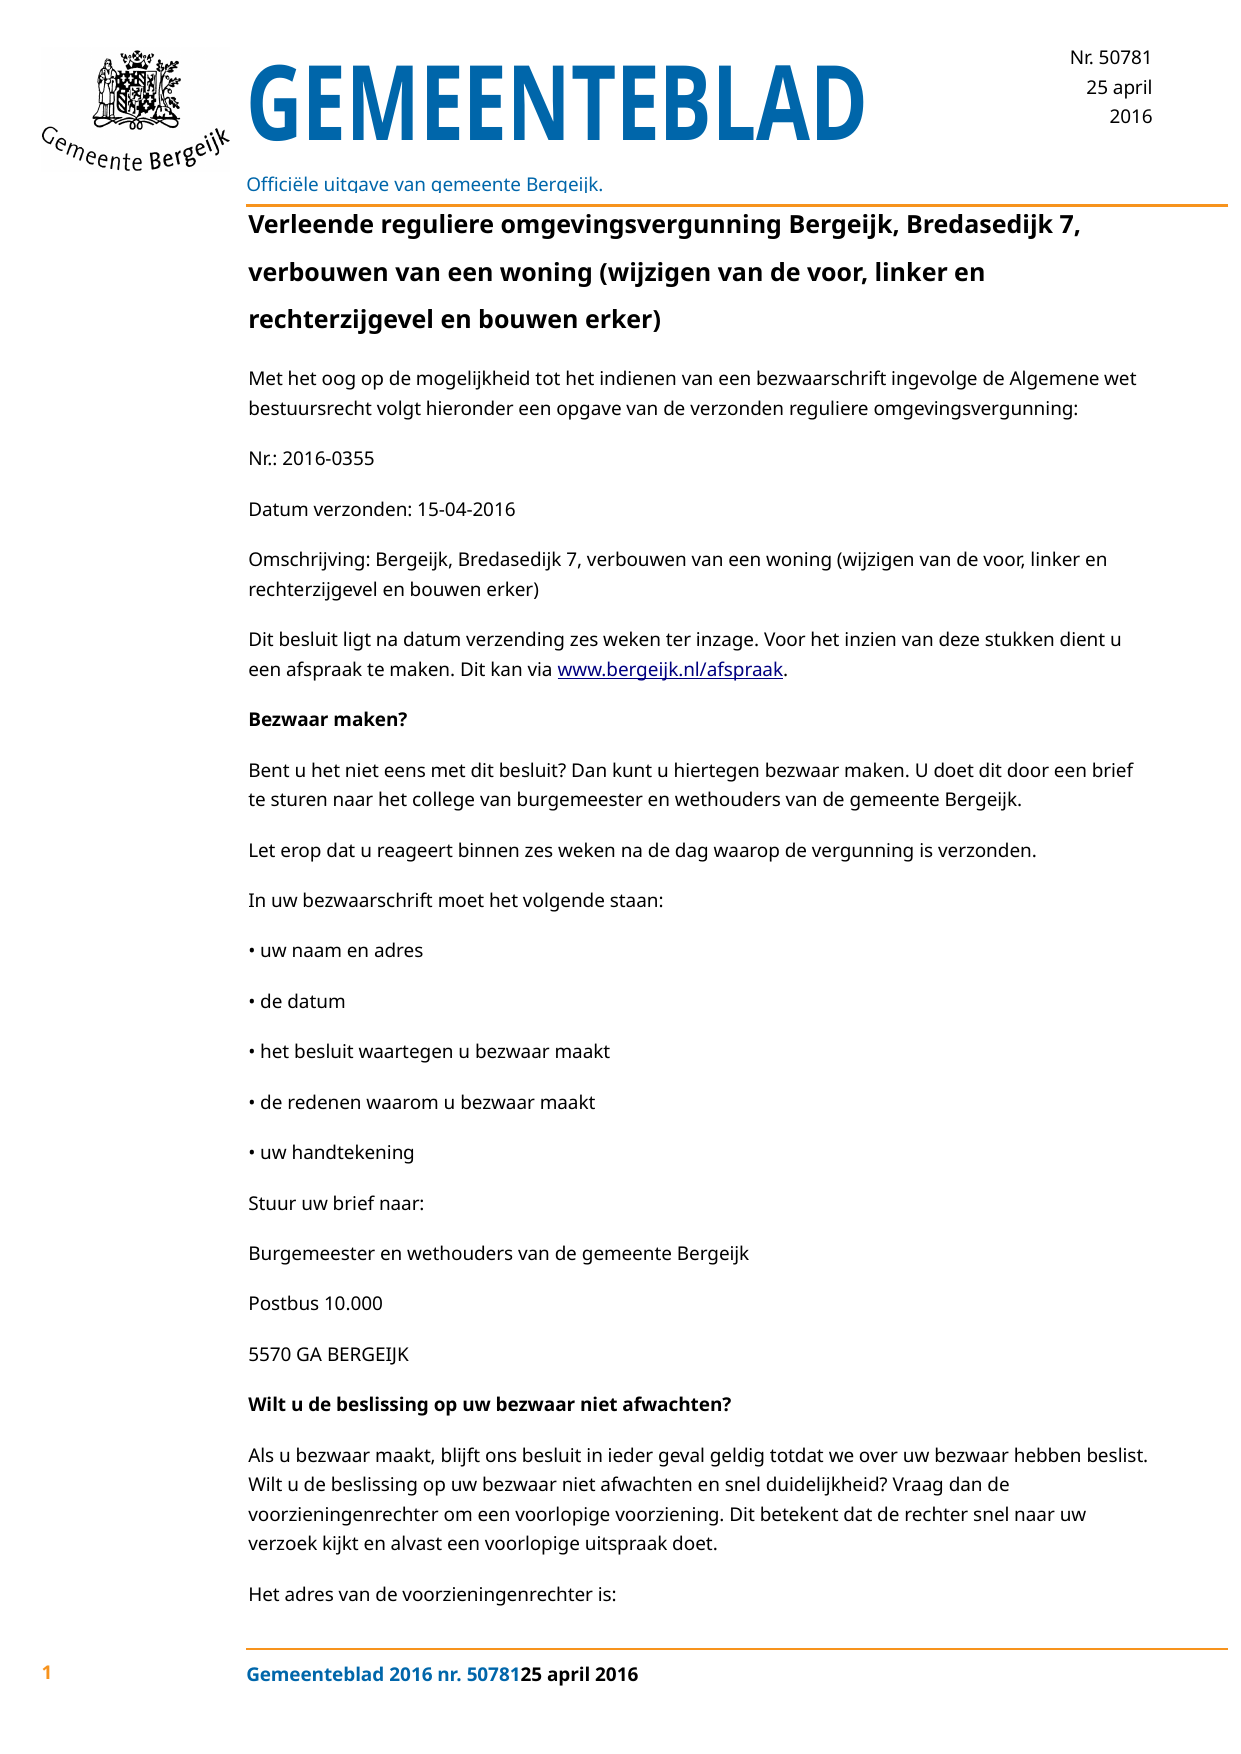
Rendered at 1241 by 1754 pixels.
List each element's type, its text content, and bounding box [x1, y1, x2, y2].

text 5570 GA BERGEIJK [248, 1341, 1152, 1367]
text Omschrijving: Bergeijk, Bredasedijk 7, verbouwen van een woning (wijzigen van de voor, linker en rechterzijgevel en bouwen erker) [248, 546, 1152, 602]
text Het adres van de voorzieningenrechter is: [248, 1581, 1152, 1607]
text Bent u het niet eens met dit besluit? Dan kunt u hiertegen bezwaar maken. U doet dit door een brief te sturen naar het college van burgemeester en wethouders van de gemeente Bergeijk. [248, 757, 1152, 812]
text Burgemeester en wethouders van de gemeente Bergeijk [248, 1240, 1152, 1266]
text Dit besluit ligt na datum verzending zes weken ter inzage. Voor het inzien van deze stukken dient u een afspraak te maken. Dit kan via www.bergeijk.nl/afspraak. [248, 626, 1152, 682]
text Datum verzonden: 15-04-2016 [248, 496, 1152, 522]
text • de datum [248, 988, 1152, 1014]
text • het besluit waartegen u bezwaar maakt [248, 1038, 1152, 1064]
text In uw bezwaarschrift moet het volgende staan: [248, 887, 1152, 913]
text Let erop dat u reageert binnen zes weken na de dag waarop de vergunning is verzonden. [248, 837, 1152, 862]
text Verleende reguliere omgevingsvergunning Bergeijk, Bredasedijk 7, verbouwen van een woning (wijzigen van de voor, linker en rechterzijgevel en bouwen erker) [248, 207, 1152, 336]
text Als u bezwaar maakt, blijft ons besluit in ieder geval geldig totdat we over uw bezwaar hebben beslist. Wilt u de beslissing op uw bezwaar niet afwachten en snel duidelijkheid? Vraag dan de voorzieningenrechter om een voorlopige voorziening. Dit betekent dat de rechter snel naar uw verzoek kijkt en alvast een voorlopige uitspraak doet. [248, 1442, 1152, 1556]
text Bezwaar maken? [248, 706, 1152, 732]
text Met het oog op de mogelijkheid tot het indienen van een bezwaarschrift ingevolge de Algemene wet bestuursrecht volgt hieronder een opgave van de verzonden reguliere omgevingsvergunning: [248, 366, 1152, 421]
text Wilt u de beslissing op uw bezwaar niet afwachten? [248, 1391, 1152, 1417]
text Stuur uw brief naar: [248, 1190, 1152, 1215]
text • uw handtekening [248, 1139, 1152, 1165]
text • de redenen waarom u bezwaar maakt [248, 1089, 1152, 1114]
text • uw naam en adres [248, 938, 1152, 963]
text Nr.: 2016-0355 [248, 446, 1152, 471]
picture [41, 47, 231, 172]
text Postbus 10.000 [248, 1291, 1152, 1316]
